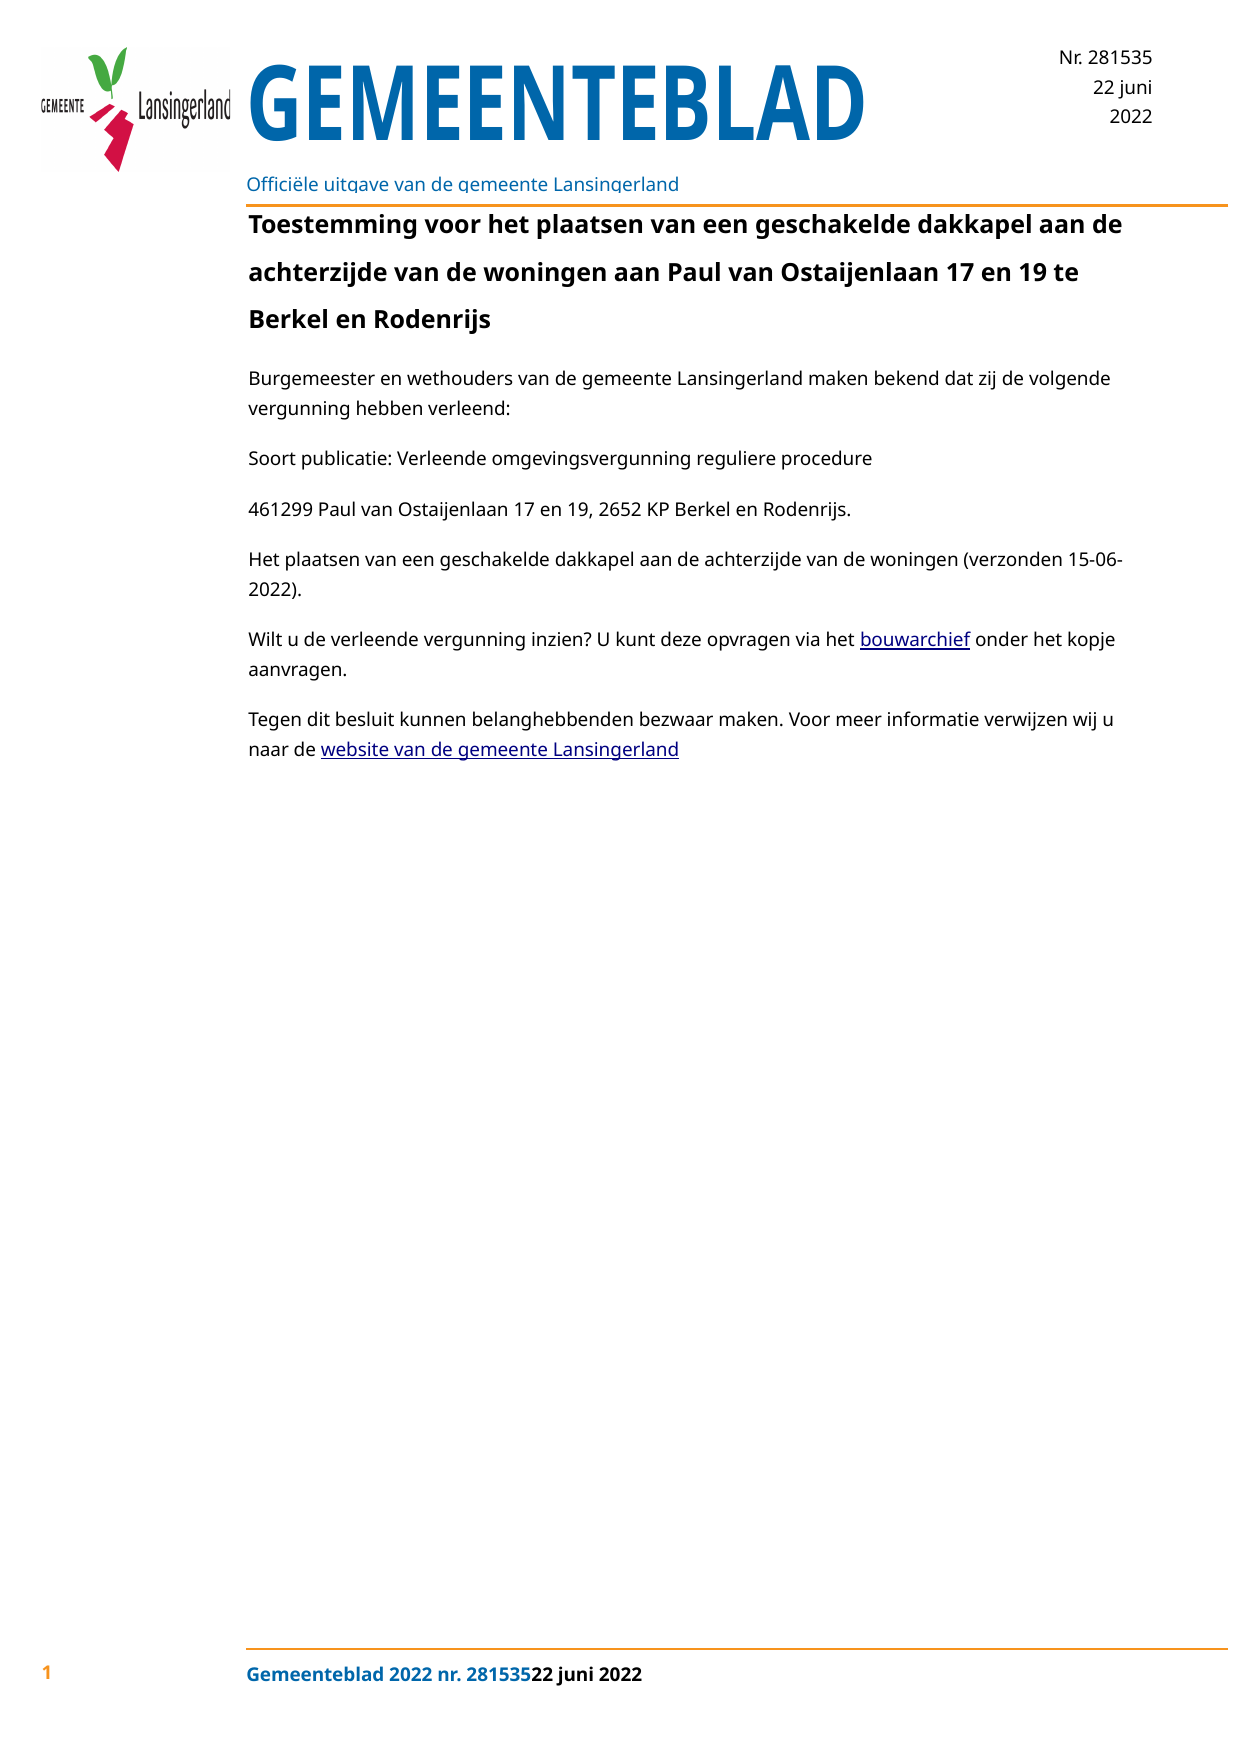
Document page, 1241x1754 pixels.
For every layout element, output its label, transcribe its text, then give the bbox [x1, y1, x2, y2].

text Het plaatsen van een geschakelde dakkapel aan de achterzijde van de woningen (verzonden 15-06-2022). [248, 546, 1152, 602]
text Wilt u de verleende vergunning inzien? U kunt deze opvragen via het bouwarchief onder het kopje aanvragen. [248, 626, 1152, 682]
text Toestemming voor het plaatsen van een geschakelde dakkapel aan de achterzijde van de woningen aan Paul van Ostaijenlaan 17 en 19 te Berkel en Rodenrijs [248, 207, 1152, 336]
picture [41, 47, 231, 172]
text Tegen dit besluit kunnen belanghebbenden bezwaar maken. Voor meer informatie verwijzen wij u naar de website van de gemeente Lansingerland [248, 706, 1152, 762]
text Soort publicatie: Verleende omgevingsvergunning reguliere procedure [248, 446, 1152, 471]
text 461299 Paul van Ostaijenlaan 17 en 19, 2652 KP Berkel en Rodenrijs. [248, 496, 1152, 522]
text Burgemeester en wethouders van de gemeente Lansingerland maken bekend dat zij de volgende vergunning hebben verleend: [248, 366, 1152, 421]
